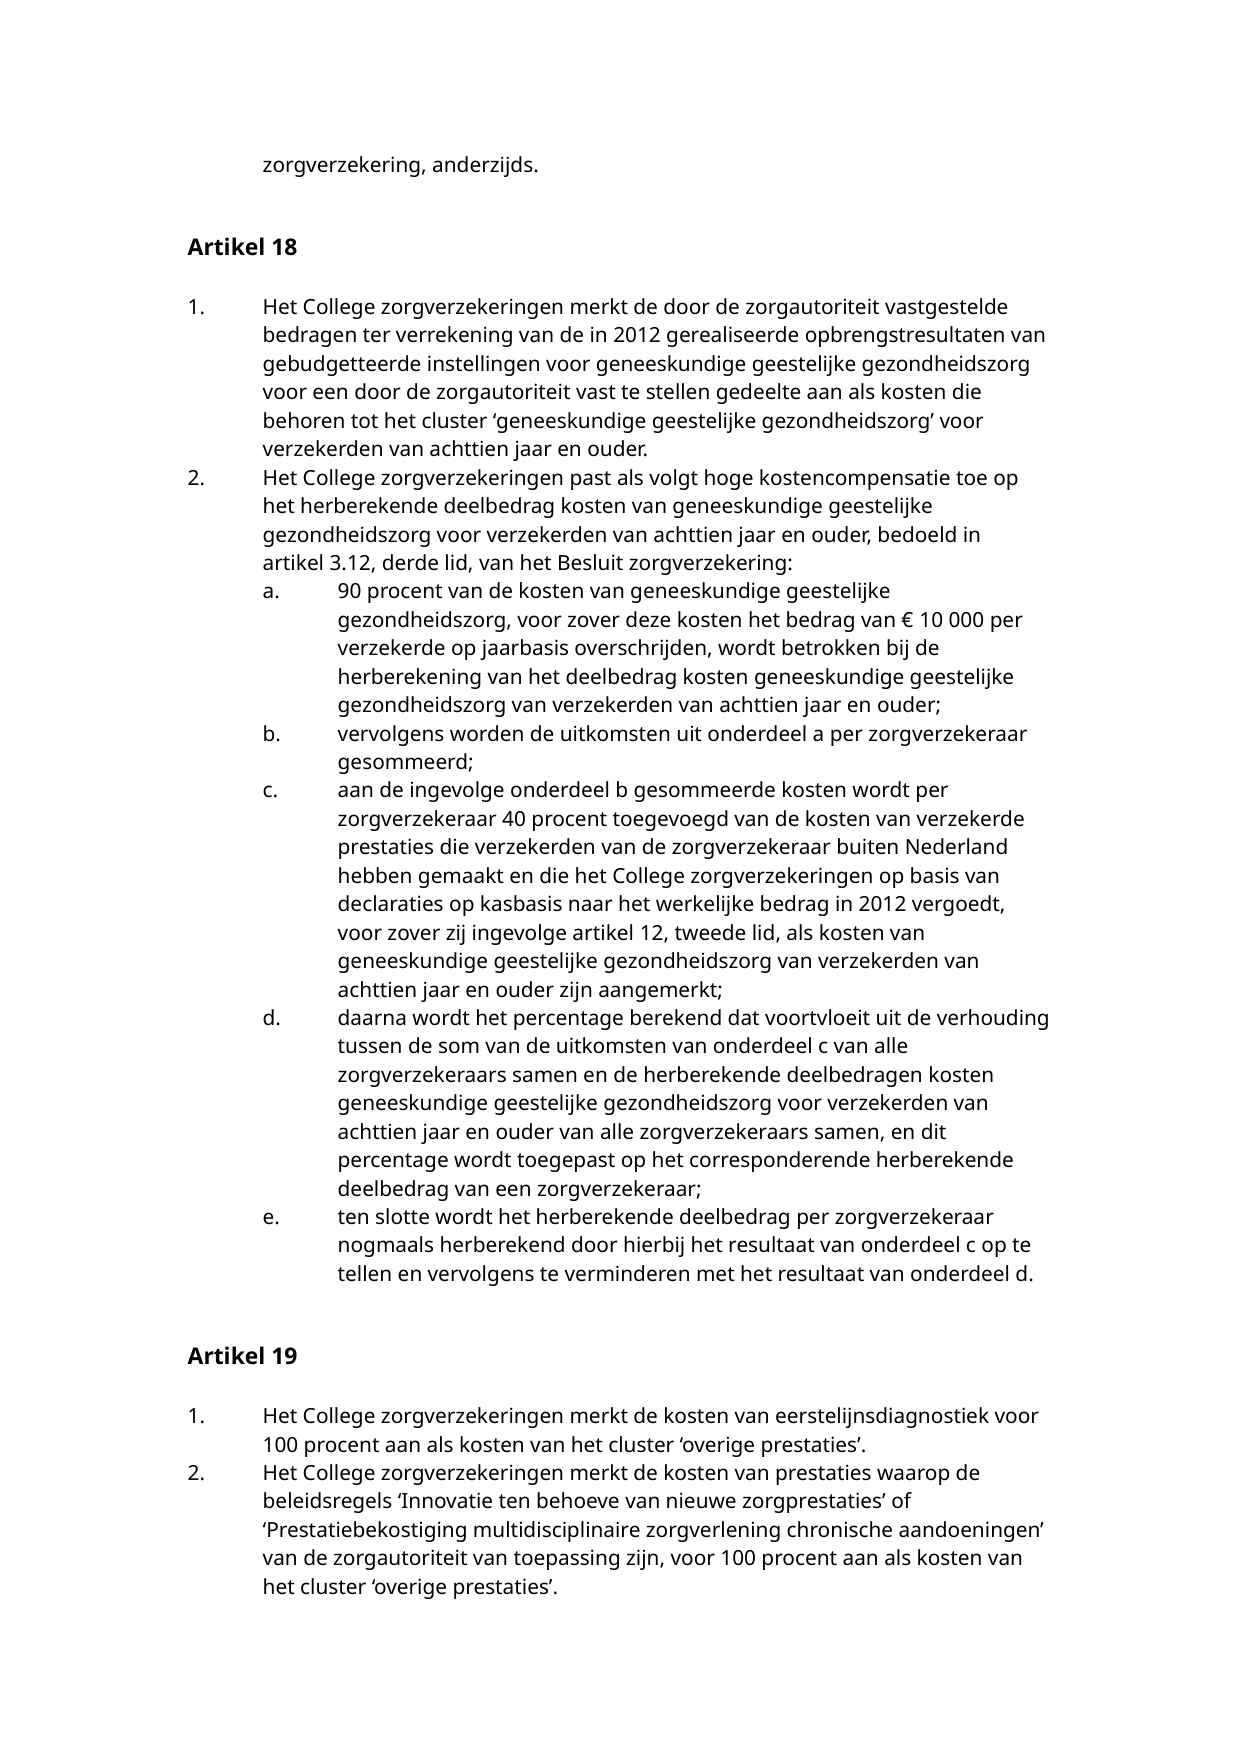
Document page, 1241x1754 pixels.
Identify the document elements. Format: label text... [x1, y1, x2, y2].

list 90 procent van de kosten van geneeskundige geestelijke gezondheidszorg, voor zover deze kosten het bedrag van € 10 000 per verzekerde op jaarbasis overschrijden, wordt betrokken bij de herberekening van het deelbedrag kosten geneeskundige geestelijke gezondheidszorg van verzekerden van achttien jaar en ouder; [262, 577, 1053, 719]
list vervolgens worden de uitkomsten uit onderdeel a per zorgverzekeraar gesommeerd; [262, 719, 1053, 776]
list Het College zorgverzekeringen merkt de kosten van prestaties waarop de beleidsregels ‘Innovatie ten behoeve van nieuwe zorgprestaties’ of ‘Prestatiebekostiging multidisciplinaire zorgverlening chronische aandoeningen’ van de zorgautoriteit van toepassing zijn, voor 100 procent aan als kosten van het cluster ‘overige prestaties’. [187, 1458, 1053, 1600]
subtitle Artikel 19 [187, 1340, 1053, 1371]
list Het College zorgverzekeringen merkt de kosten van eerstelijnsdiagnostiek voor 100 procent aan als kosten van het cluster ‘overige prestaties’. [187, 1401, 1053, 1458]
list Het College zorgverzekeringen merkt de door de zorgautoriteit vastgestelde bedragen ter verrekening van de in 2012 gerealiseerde opbrengstresultaten van gebudgetteerde instellingen voor geneeskundige geestelijke gezondheidszorg voor een door de zorgautoriteit vast te stellen gedeelte aan als kosten die behoren tot het cluster ‘geneeskundige geestelijke gezondheidszorg’ voor verzekerden van achttien jaar en ouder. [187, 292, 1053, 463]
list zorgverzekering, anderzijds. [187, 150, 1053, 178]
list daarna wordt het percentage berekend dat voortvloeit uit de verhouding tussen de som van de uitkomsten van onderdeel c van alle zorgverzekeraars samen en de herberekende deelbedragen kosten geneeskundige geestelijke gezondheidszorg voor verzekerden van achttien jaar en ouder van alle zorgverzekeraars samen, en dit percentage wordt toegepast op het corresponderende herberekende deelbedrag van een zorgverzekeraar; [262, 1003, 1053, 1202]
list Het College zorgverzekeringen past als volgt hoge kostencompensatie toe op het herberekende deelbedrag kosten van geneeskundige geestelijke gezondheidszorg voor verzekerden van achttien jaar en ouder, bedoeld in artikel 3.12, derde lid, van het Besluit zorgverzekering: [187, 463, 1053, 577]
list aan de ingevolge onderdeel b gesommeerde kosten wordt per zorgverzekeraar 40 procent toegevoegd van de kosten van verzekerde prestaties die verzekerden van de zorgverzekeraar buiten Nederland hebben gemaakt en die het College zorgverzekeringen op basis van declaraties op kasbasis naar het werkelijke bedrag in 2012 vergoedt, voor zover zij ingevolge artikel 12, tweede lid, als kosten van geneeskundige geestelijke gezondheidszorg van verzekerden van achttien jaar en ouder zijn aangemerkt; [262, 776, 1053, 1003]
list ten slotte wordt het herberekende deelbedrag per zorgverzekeraar nogmaals herberekend door hierbij het resultaat van onderdeel c op te tellen en vervolgens te verminderen met het resultaat van onderdeel d. [262, 1202, 1053, 1287]
subtitle Artikel 18 [187, 231, 1053, 262]
